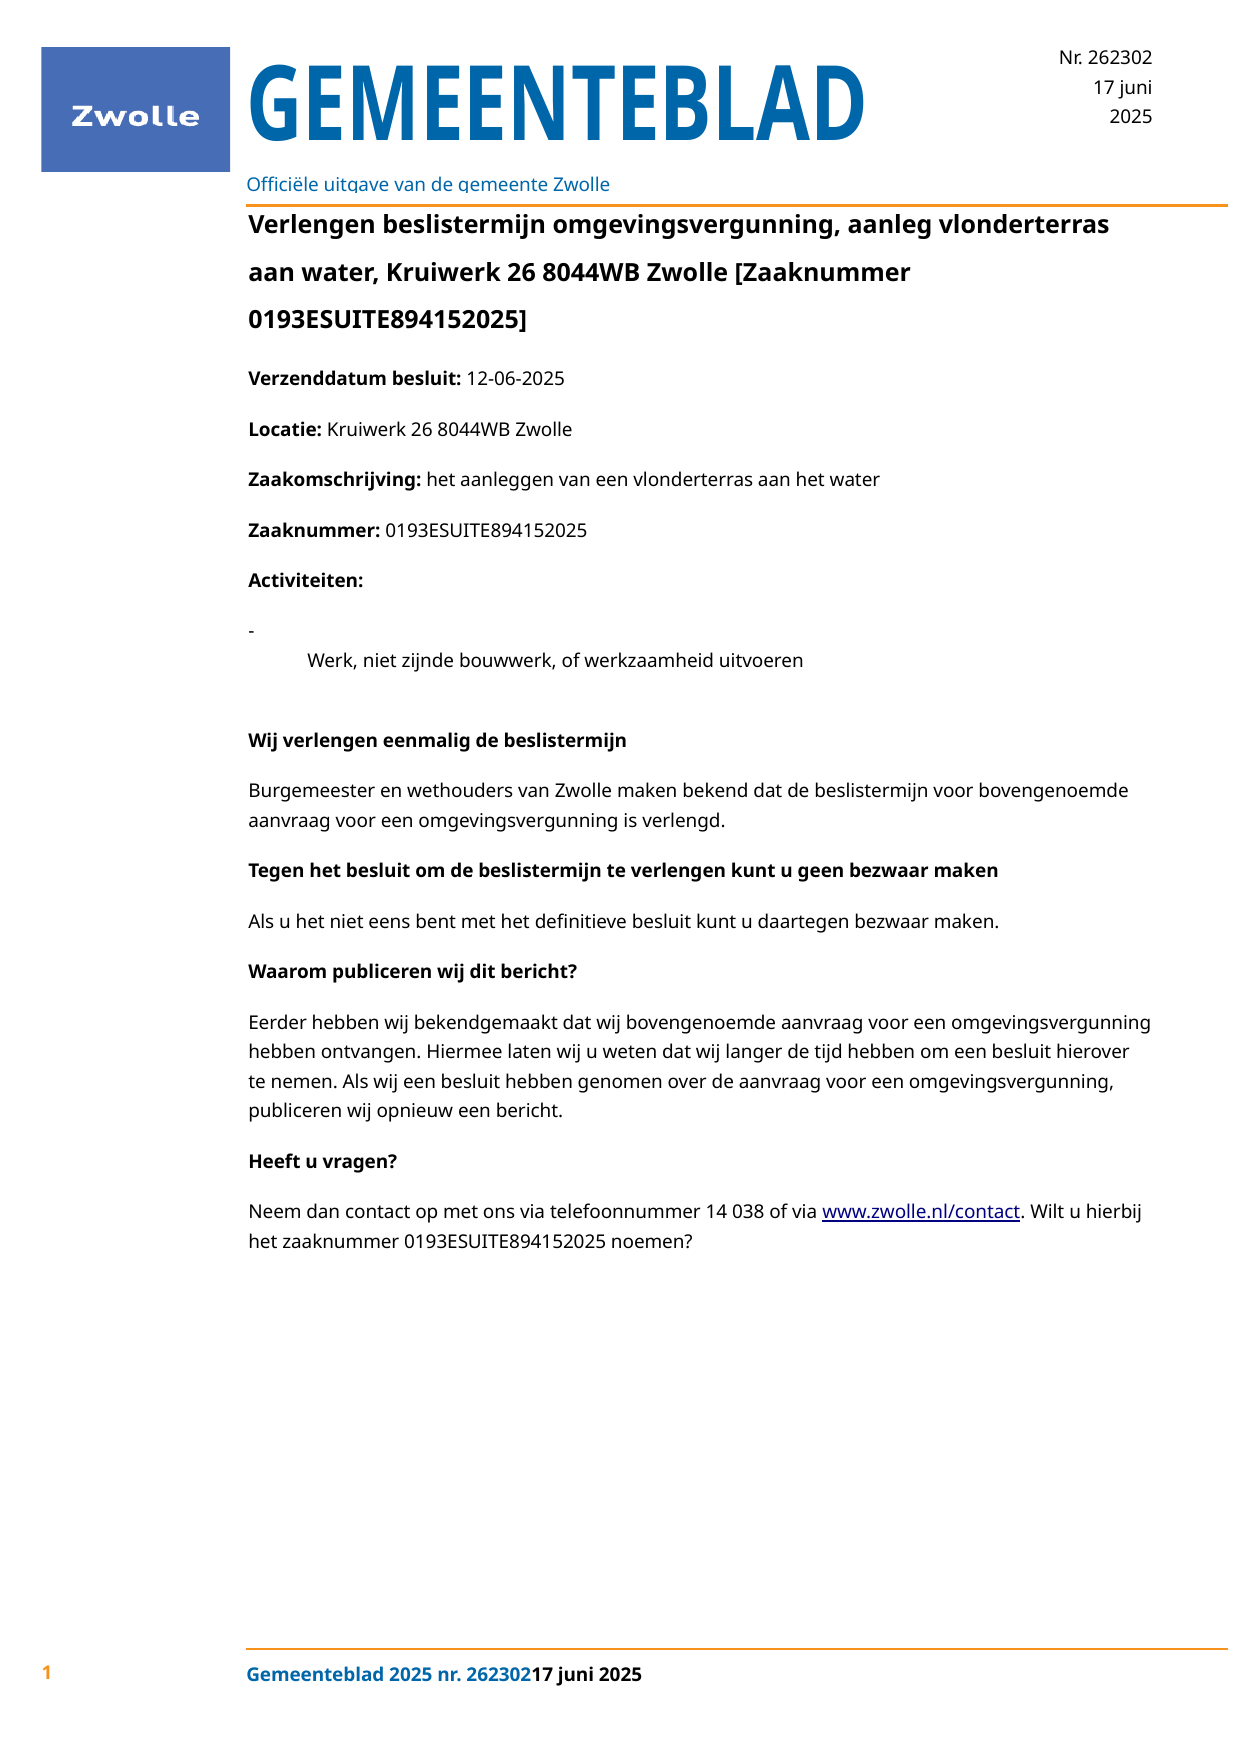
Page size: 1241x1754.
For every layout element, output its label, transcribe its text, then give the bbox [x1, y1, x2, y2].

text Waarom publiceren wij dit bericht? [248, 958, 1152, 984]
text Neem dan contact op met ons via telefoonnummer 14 038 of via www.zwolle.nl/contact. Wilt u hierbij het zaaknummer 0193ESUITE894152025 noemen? [248, 1198, 1152, 1254]
picture [41, 47, 231, 172]
text Burgemeester en wethouders van Zwolle maken bekend dat de beslistermijn voor bovengenoemde aanvraag voor een omgevingsvergunning is verlengd. [248, 778, 1152, 833]
text Verlengen beslistermijn omgevingsvergunning, aanleg vlonderterras aan water, Kruiwerk 26 8044WB Zwolle [Zaaknummer 0193ESUITE894152025] [248, 207, 1152, 336]
list Werk, niet zijnde bouwwerk, of werkzaamheid uitvoeren [248, 647, 1152, 673]
text Wij verlengen eenmalig de beslistermijn [248, 727, 1152, 753]
text Verzenddatum besluit: 12-06-2025 [248, 366, 1152, 391]
text Zaaknummer: 0193ESUITE894152025 [248, 517, 1152, 542]
text Zaakomschrijving: het aanleggen van een vlonderterras aan het water [248, 466, 1152, 492]
text Locatie: Kruiwerk 26 8044WB Zwolle [248, 416, 1152, 442]
text Tegen het besluit om de beslistermijn te verlengen kunt u geen bezwaar maken [248, 858, 1152, 883]
text Heeft u vragen? [248, 1148, 1152, 1174]
text Als u het niet eens bent met het definitieve besluit kunt u daartegen bezwaar maken. [248, 908, 1152, 934]
text Eerder hebben wij bekendgemaakt dat wij bovengenoemde aanvraag voor een omgevingsvergunning hebben ontvangen. Hiermee laten wij u weten dat wij langer de tijd hebben om een besluit hierover te nemen. Als wij een besluit hebben genomen over de aanvraag voor een omgevingsvergunning, publiceren wij opnieuw een bericht. [248, 1009, 1152, 1123]
text Activiteiten: [248, 567, 1152, 593]
